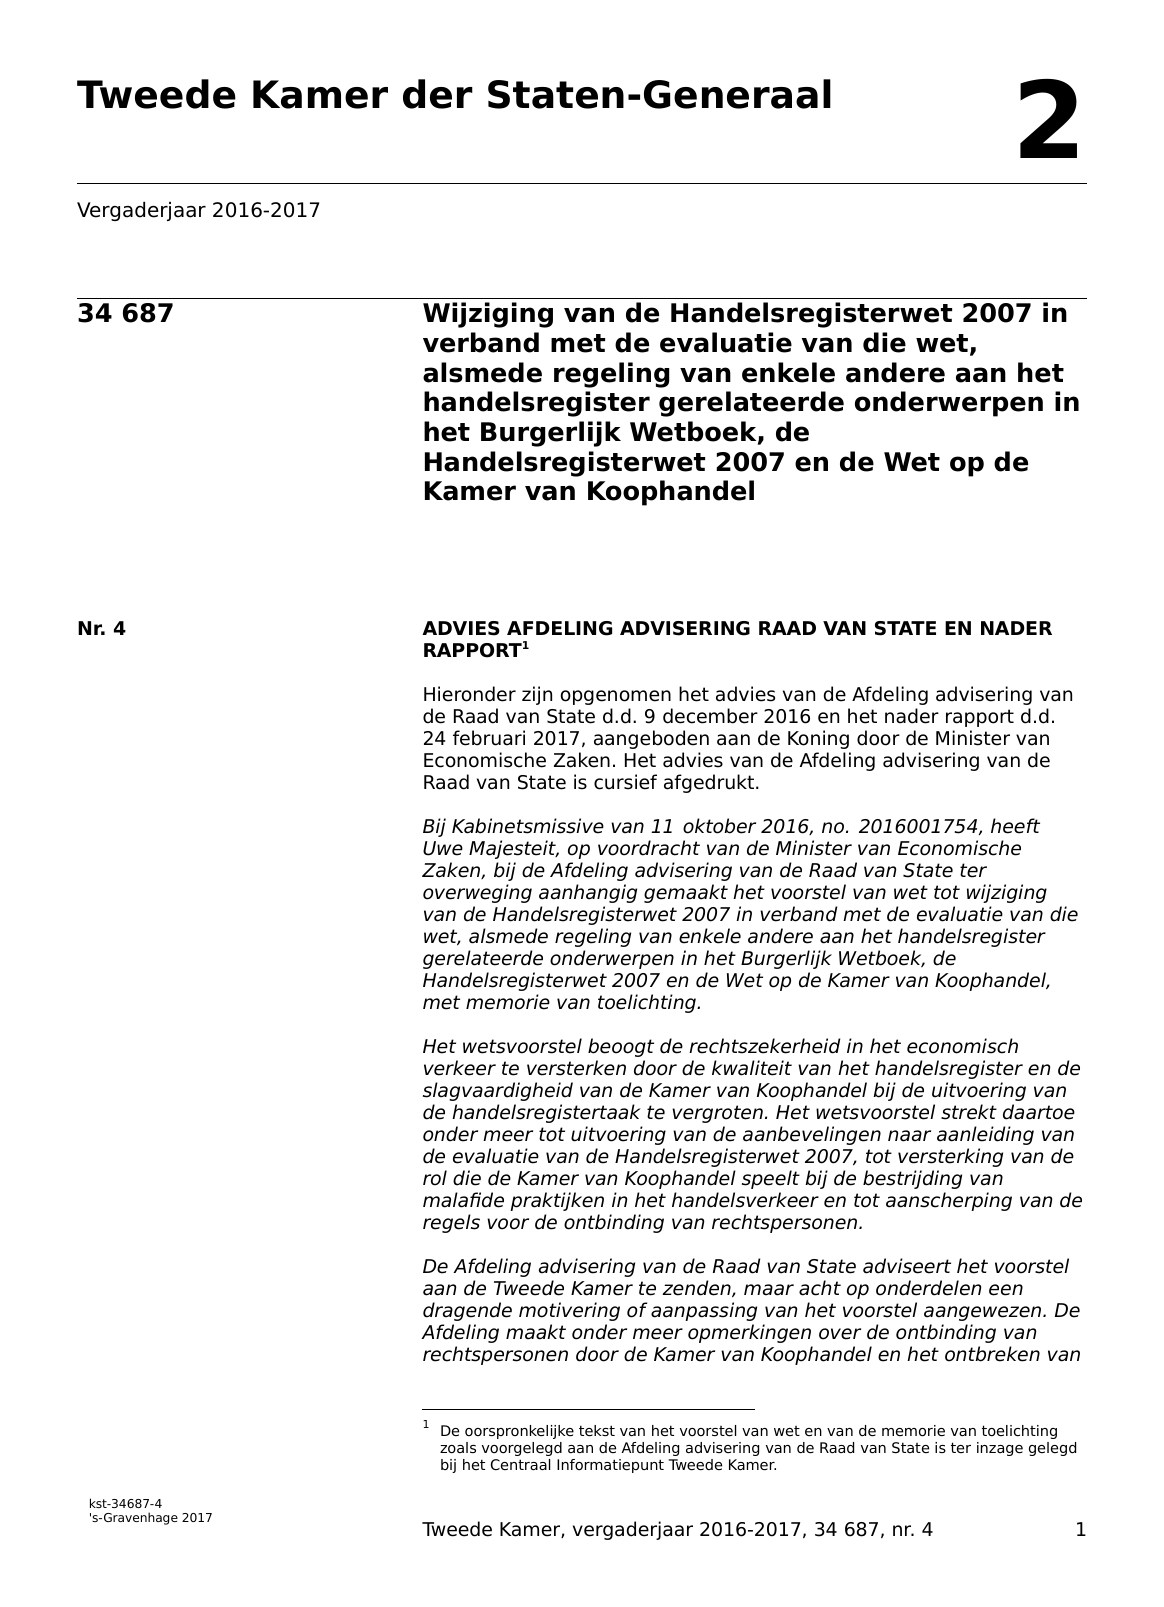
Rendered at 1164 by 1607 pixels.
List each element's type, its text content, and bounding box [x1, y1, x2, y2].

text Het wetsvoorstel beoogt de rechtszekerheid in het economisch verkeer te versterken door de kwaliteit van het handelsregister en de slagvaardigheid van de Kamer van Koophandel bij de uitvoering van de handelsregistertaak te vergroten. Het wetsvoorstel strekt daartoe onder meer tot uitvoering van de aanbevelingen naar aanleiding van de evaluatie van de Handelsregisterwet 2007, tot versterking van de rol die de Kamer van Koophandel speelt bij de bestrijding van malafide praktijken in het handelsverkeer en tot aanscherping van de regels voor de ontbinding van rechtspersonen. [422, 1036, 1087, 1234]
text De oorspronkelijke tekst van het voorstel van wet en van de memorie van toelichting zoals voorgelegd aan de Afdeling advisering van de Raad van State is ter inzage gelegd bij het Centraal Informatiepunt Tweede Kamer. [422, 1418, 1087, 1474]
subtitle 34 687 Wijziging van de Handelsregisterwet 2007 in verband met de evaluatie van die wet, alsmede regeling van enkele andere aan het handelsregister gerelateerde onderwerpen in het Burgerlijk Wetboek, de Handelsregisterwet 2007 en de Wet op de Kamer van Koophandel [77, 299, 1087, 507]
text kst-34687-4 [88, 1497, 323, 1511]
table_cell Vergaderjaar 2016-2017 [77, 184, 1087, 298]
text 's-Gravenhage 2017 [88, 1511, 323, 1525]
text Hieronder zijn opgenomen het advies van de Afdeling advisering van de Raad van State d.d. 9 december 2016 en het nader rapport d.d. 24 februari 2017, aangeboden aan de Koning door de Minister van Economische Zaken. Het advies van de Afdeling advisering van de Raad van State is cursief afgedrukt. [422, 684, 1087, 794]
table_header 2 [886, 59, 1087, 183]
text Bij Kabinetsmissive van 11 oktober 2016, no. 2016001754, heeft Uwe Majesteit, op voordracht van de Minister van Economische Zaken, bij de Afdeling advisering van de Raad van State ter overweging aanhangig gemaakt het voorstel van wet tot wijziging van de Handelsregisterwet 2007 in verband met de evaluatie van die wet, alsmede regeling van enkele andere aan het handelsregister gerelateerde onderwerpen in het Burgerlijk Wetboek, de Handelsregisterwet 2007 en de Wet op de Kamer van Koophandel, met memorie van toelichting. [422, 816, 1087, 1014]
subtitle Nr. 4 ADVIES AFDELING ADVISERING RAAD VAN STATE EN NADER RAPPORT [77, 618, 1087, 662]
table_header Tweede Kamer der Staten-Generaal [77, 59, 886, 183]
text De Afdeling advisering van de Raad van State adviseert het voorstel aan de Tweede Kamer te zenden, maar acht op onderdelen een dragende motivering of aanpassing van het voorstel aangewezen. De Afdeling maakt onder meer opmerkingen over de ontbinding van rechtspersonen door de Kamer van Koophandel en het ontbreken van [422, 1256, 1087, 1366]
